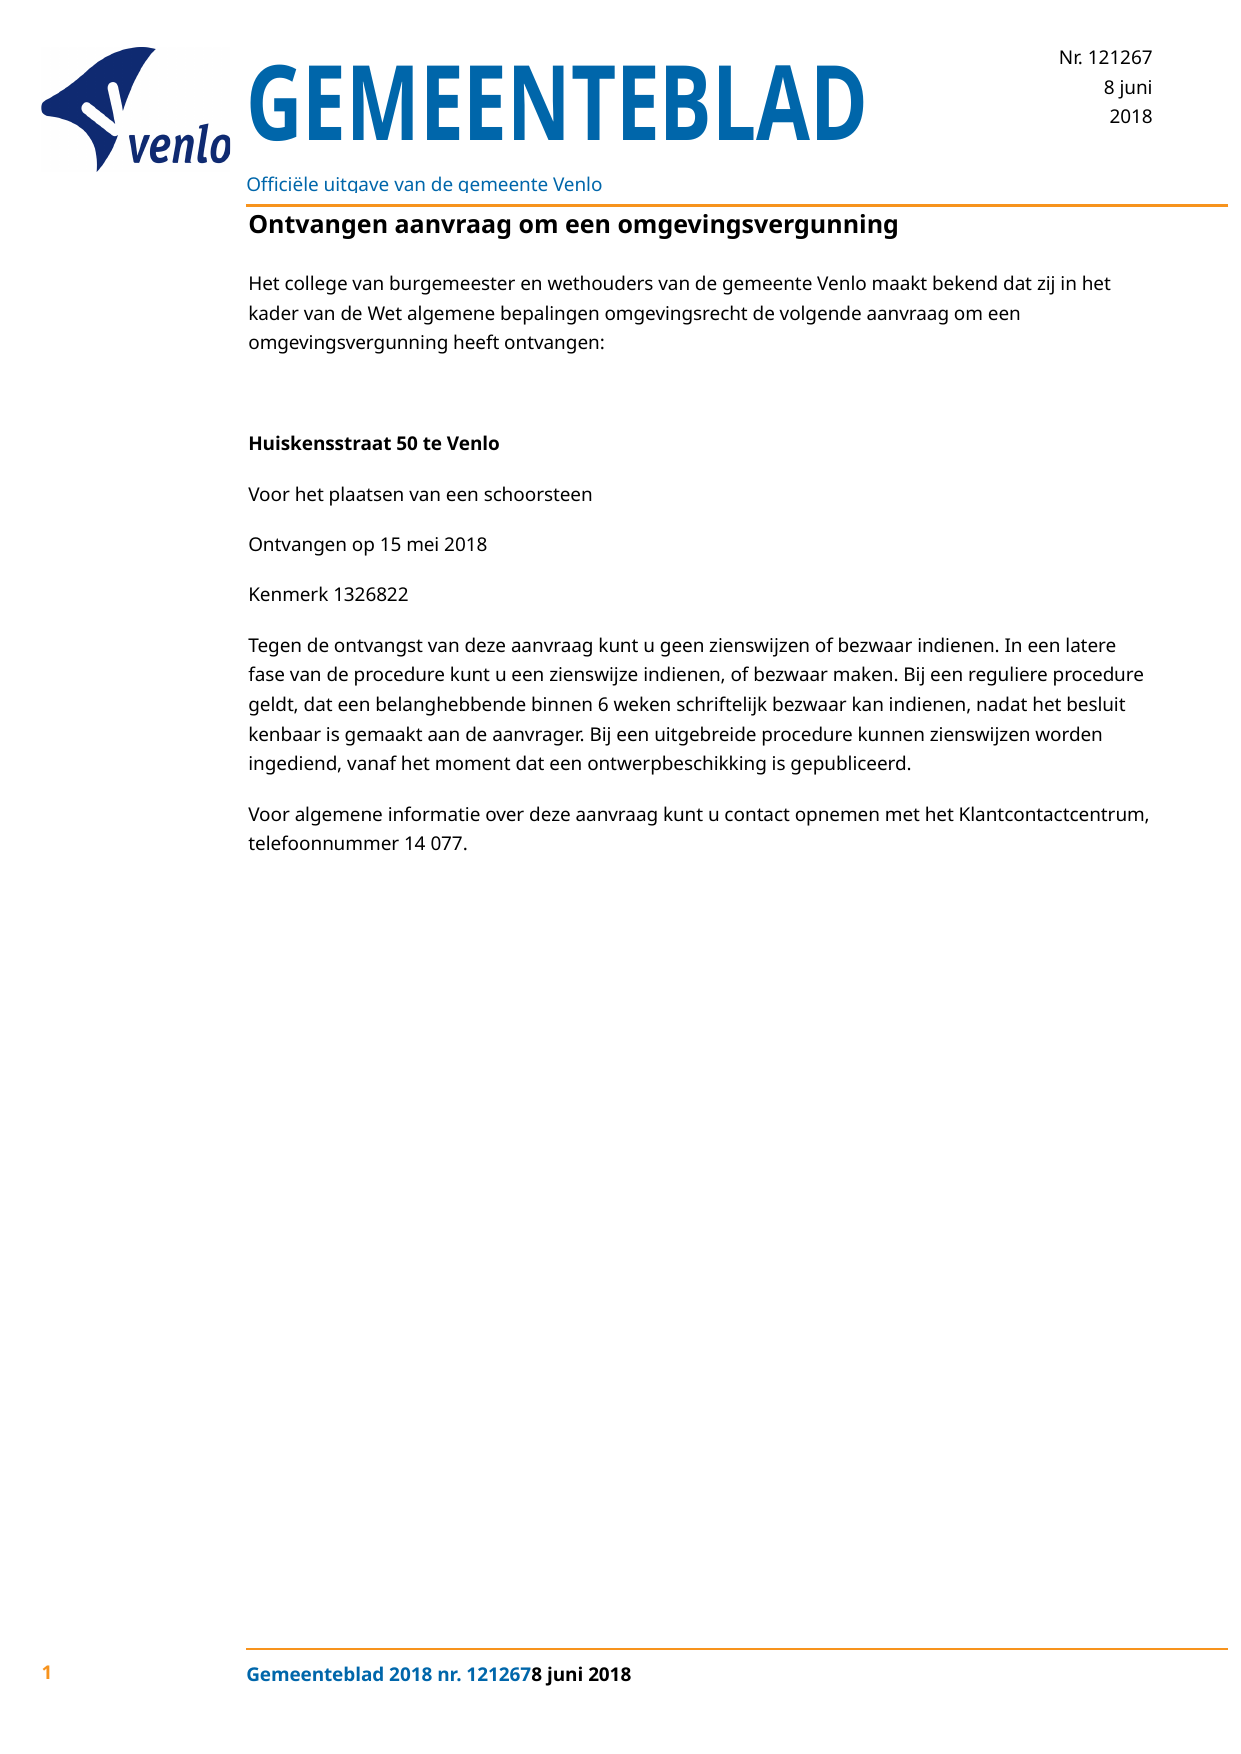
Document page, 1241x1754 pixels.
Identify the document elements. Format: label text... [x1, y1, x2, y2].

picture [41, 47, 231, 172]
text Huiskensstraat 50 te Venlo [248, 430, 1152, 456]
text Voor algemene informatie over deze aanvraag kunt u contact opnemen met het Klantcontactcentrum, telefoonnummer 14 077. [248, 801, 1152, 856]
text Ontvangen op 15 mei 2018 [248, 531, 1152, 557]
text Het college van burgemeester en wethouders van de gemeente Venlo maakt bekend dat zij in het kader van de Wet algemene bepalingen omgevingsrecht de volgende aanvraag om een omgevingsvergunning heeft ontvangen: [248, 270, 1152, 355]
text Kenmerk 1326822 [248, 582, 1152, 607]
text Voor het plaatsen van een schoorsteen [248, 481, 1152, 506]
text Tegen de ontvangst van deze aanvraag kunt u geen zienswijzen of bezwaar indienen. In een latere fase van de procedure kunt u een zienswijze indienen, of bezwaar maken. Bij een reguliere procedure geldt, dat een belanghebbende binnen 6 weken schriftelijk bezwaar kan indienen, nadat het besluit kenbaar is gemaakt aan de aanvrager. Bij een uitgebreide procedure kunnen zienswijzen worden ingediend, vanaf het moment dat een ontwerpbeschikking is gepubliceerd. [248, 632, 1152, 776]
text Ontvangen aanvraag om een omgevingsvergunning [248, 207, 1152, 241]
